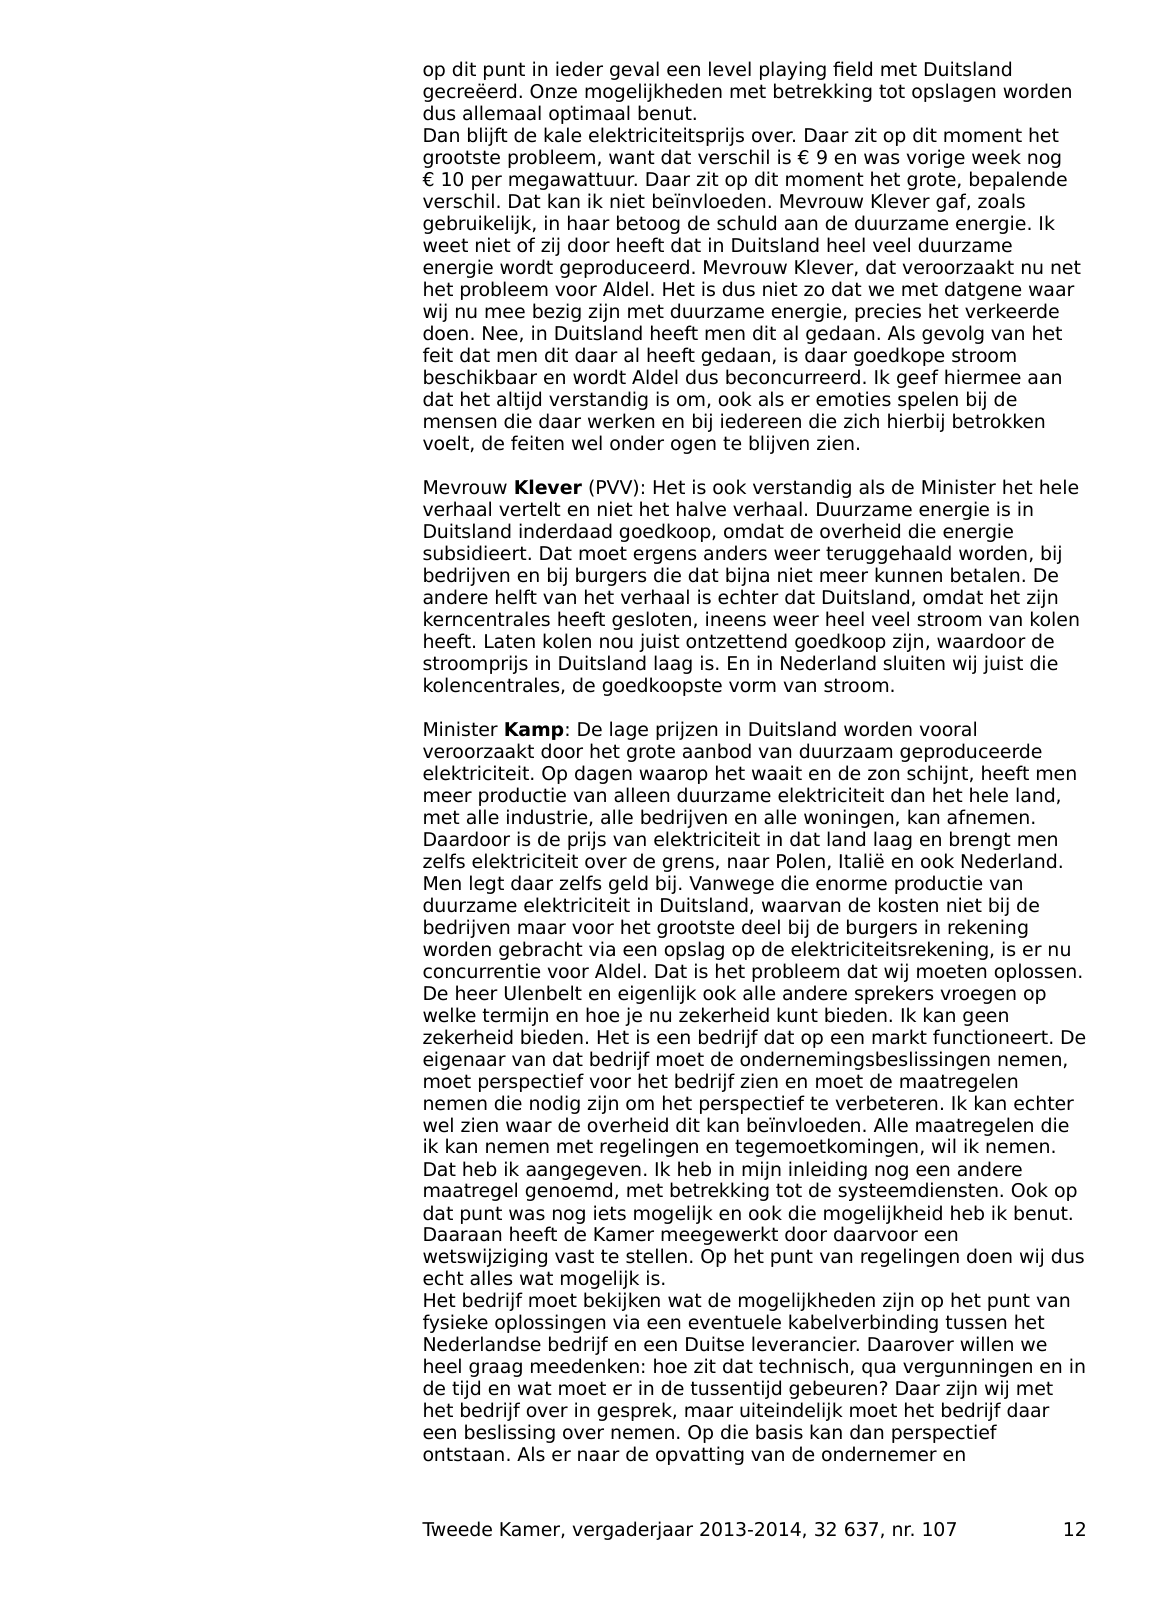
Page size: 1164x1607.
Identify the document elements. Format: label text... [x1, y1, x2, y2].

text Minister Kamp: De lage prijzen in Duitsland worden vooral veroorzaakt door het grote aanbod van duurzaam geproduceerde elektriciteit. Op dagen waarop het waait en de zon schijnt, heeft men meer productie van alleen duurzame elektriciteit dan het hele land, met alle industrie, alle bedrijven en alle woningen, kan afnemen. Daardoor is de prijs van elektriciteit in dat land laag en brengt men zelfs elektriciteit over de grens, naar Polen, Italië en ook Nederland. Men legt daar zelfs geld bij. Vanwege die enorme productie van duurzame elektriciteit in Duitsland, waarvan de kosten niet bij de bedrijven maar voor het grootste deel bij de burgers in rekening worden gebracht via een opslag op de elektriciteitsrekening, is er nu concurrentie voor Aldel. Dat is het probleem dat wij moeten oplossen. [422, 719, 1087, 983]
text Het bedrijf moet bekijken wat de mogelijkheden zijn op het punt van fysieke oplossingen via een eventuele kabelverbinding tussen het Nederlandse bedrijf en een Duitse leverancier. Daarover willen we heel graag meedenken: hoe zit dat technisch, qua vergunningen en in de tijd en wat moet er in de tussentijd gebeuren? Daar zijn wij met het bedrijf over in gesprek, maar uiteindelijk moet het bedrijf daar een beslissing over nemen. Op die basis kan dan perspectief ontstaan. Als er naar de opvatting van de ondernemer en [422, 1290, 1087, 1466]
text Dan blijft de kale elektriciteitsprijs over. Daar zit op dit moment het grootste probleem, want dat verschil is € 9 en was vorige week nog € 10 per megawattuur. Daar zit op dit moment het grote, bepalende verschil. Dat kan ik niet beïnvloeden. Mevrouw Klever gaf, zoals gebruikelijk, in haar betoog de schuld aan de duurzame energie. Ik weet niet of zij door heeft dat in Duitsland heel veel duurzame energie wordt geproduceerd. Mevrouw Klever, dat veroorzaakt nu net het probleem voor Aldel. Het is dus niet zo dat we met datgene waar wij nu mee bezig zijn met duurzame energie, precies het verkeerde doen. Nee, in Duitsland heeft men dit al gedaan. Als gevolg van het feit dat men dit daar al heeft gedaan, is daar goedkope stroom beschikbaar en wordt Aldel dus beconcurreerd. Ik geef hiermee aan dat het altijd verstandig is om, ook als er emoties spelen bij de mensen die daar werken en bij iedereen die zich hierbij betrokken voelt, de feiten wel onder ogen te blijven zien. [422, 125, 1087, 455]
text op dit punt in ieder geval een level playing field met Duitsland gecreëerd. Onze mogelijkheden met betrekking tot opslagen worden dus allemaal optimaal benut. [422, 59, 1087, 125]
text Mevrouw Klever (PVV): Het is ook verstandig als de Minister het hele verhaal vertelt en niet het halve verhaal. Duurzame energie is in Duitsland inderdaad goedkoop, omdat de overheid die energie subsidieert. Dat moet ergens anders weer teruggehaald worden, bij bedrijven en bij burgers die dat bijna niet meer kunnen betalen. De andere helft van het verhaal is echter dat Duitsland, omdat het zijn kerncentrales heeft gesloten, ineens weer heel veel stroom van kolen heeft. Laten kolen nou juist ontzettend goedkoop zijn, waardoor de stroomprijs in Duitsland laag is. En in Nederland sluiten wij juist die kolencentrales, de goedkoopste vorm van stroom. [422, 477, 1087, 697]
text De heer Ulenbelt en eigenlijk ook alle andere sprekers vroegen op welke termijn en hoe je nu zekerheid kunt bieden. Ik kan geen zekerheid bieden. Het is een bedrijf dat op een markt functioneert. De eigenaar van dat bedrijf moet de ondernemingsbeslissingen nemen, moet perspectief voor het bedrijf zien en moet de maatregelen nemen die nodig zijn om het perspectief te verbeteren. Ik kan echter wel zien waar de overheid dit kan beïnvloeden. Alle maatregelen die ik kan nemen met regelingen en tegemoetkomingen, wil ik nemen. Dat heb ik aangegeven. Ik heb in mijn inleiding nog een andere maatregel genoemd, met betrekking tot de systeemdiensten. Ook op dat punt was nog iets mogelijk en ook die mogelijkheid heb ik benut. Daaraan heeft de Kamer meegewerkt door daarvoor een wetswijziging vast te stellen. Op het punt van regelingen doen wij dus echt alles wat mogelijk is. [422, 983, 1087, 1290]
